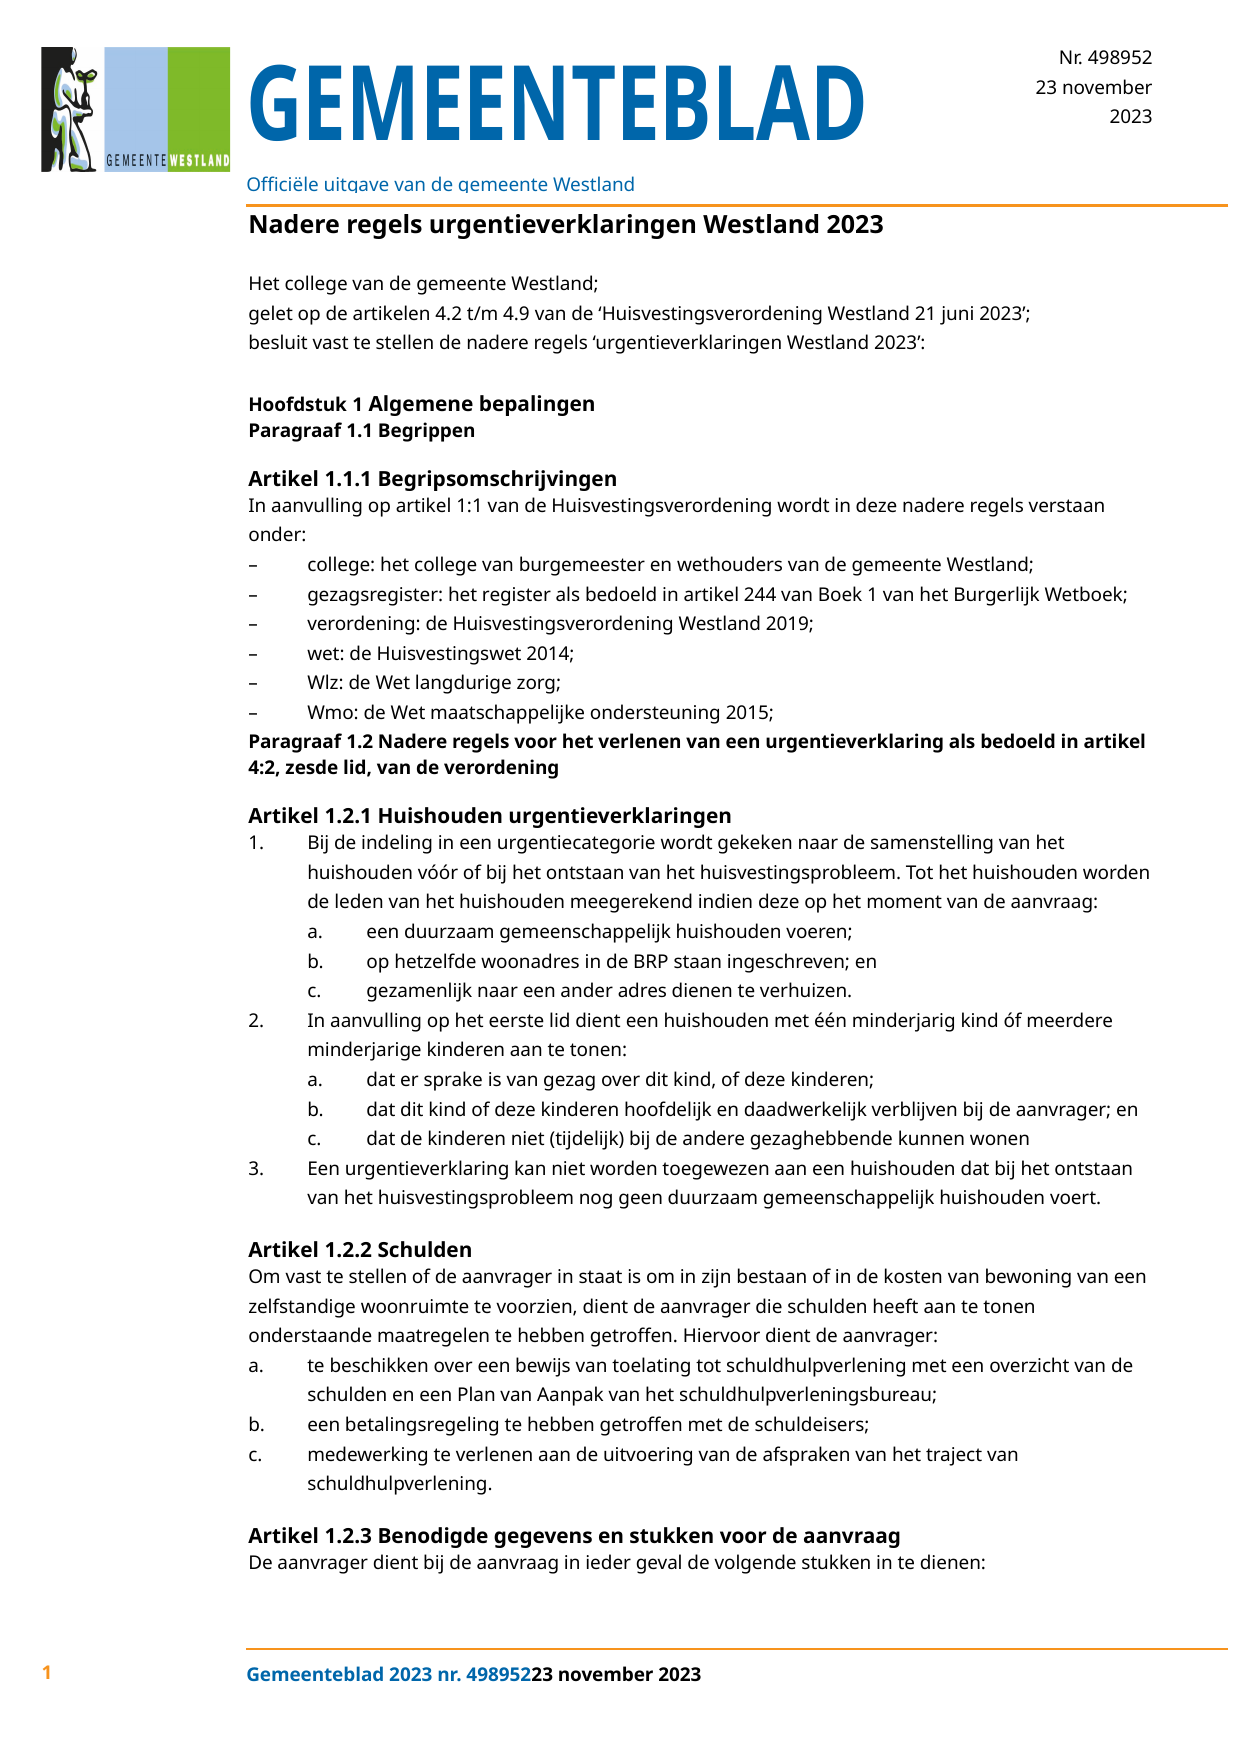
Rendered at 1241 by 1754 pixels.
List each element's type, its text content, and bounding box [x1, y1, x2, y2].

text Artikel 1.2.3 Benodigde gegevens en stukken voor de aanvraag [248, 1521, 1152, 1549]
list medewerking te verlenen aan de uitvoering van de afspraken van het traject van schuldhulpverlening. [248, 1441, 1152, 1496]
list verordening: de Huisvestingsverordening Westland 2019; [248, 610, 1152, 636]
list dat dit kind of deze kinderen hoofdelijk en daadwerkelijk verblijven bij de aanvrager; en [307, 1096, 1152, 1121]
list gezagsregister: het register als bedoeld in artikel 244 van Boek 1 van het Burgerlijk Wetboek; [248, 581, 1152, 607]
text Paragraaf 1.1 Begrippen [248, 417, 1152, 443]
text Hoofdstuk 1 Algemene bepalingen [248, 389, 1152, 417]
text Om vast te stellen of de aanvrager in staat is om in zijn bestaan of in de kosten van bewoning van een zelfstandige woonruimte te voorzien, dient de aanvrager die schulden heeft aan te tonen onderstaande maatregelen te hebben getroffen. Hiervoor dient de aanvrager: [248, 1263, 1152, 1348]
list dat de kinderen niet (tijdelijk) bij de andere gezaghebbende kunnen wonen [307, 1125, 1152, 1151]
text gelet op de artikelen 4.2 t/m 4.9 van de ‘Huisvestingsverordening Westland 21 juni 2023’; [248, 300, 1152, 326]
picture [41, 47, 231, 172]
list een betalingsregeling te hebben getroffen met de schuldeisers; [248, 1411, 1152, 1437]
text Nadere regels urgentieverklaringen Westland 2023 [248, 207, 1152, 241]
list een duurzaam gemeenschappelijk huishouden voeren; [307, 918, 1152, 944]
text Het college van de gemeente Westland; [248, 270, 1152, 296]
text Artikel 1.2.1 Huishouden urgentieverklaringen [248, 801, 1152, 829]
list dat er sprake is van gezag over dit kind, of deze kinderen; [307, 1066, 1152, 1092]
list Bij de indeling in een urgentiecategorie wordt gekeken naar de samenstelling van het huishouden vóór of bij het ontstaan van het huisvestingsprobleem. Tot het huishouden worden de leden van het huishouden meegerekend indien deze op het moment van de aanvraag: [248, 829, 1152, 914]
text Artikel 1.1.1 Begripsomschrijvingen [248, 464, 1152, 492]
list te beschikken over een bewijs van toelating tot schuldhulpverlening met een overzicht van de schulden en een Plan van Aanpak van het schuldhulpverleningsbureau; [248, 1352, 1152, 1407]
list wet: de Huisvestingswet 2014; [248, 640, 1152, 666]
text De aanvrager dient bij de aanvraag in ieder geval de volgende stukken in te dienen: [248, 1549, 1152, 1575]
text Paragraaf 1.2 Nadere regels voor het verlenen van een urgentieverklaring als bedoeld in artikel 4:2, zesde lid, van de verordening [248, 729, 1152, 780]
text In aanvulling op artikel 1:1 van de Huisvestingsverordening wordt in deze nadere regels verstaan onder: [248, 492, 1152, 547]
list Wlz: de Wet langdurige zorg; [248, 669, 1152, 695]
list Een urgentieverklaring kan niet worden toegewezen aan een huishouden dat bij het ontstaan van het huisvestingsprobleem nog geen duurzaam gemeenschappelijk huishouden voert. [248, 1155, 1152, 1210]
list In aanvulling op het eerste lid dient een huishouden met één minderjarig kind óf meerdere minderjarige kinderen aan te tonen: [248, 1007, 1152, 1062]
text Artikel 1.2.2 Schulden [248, 1235, 1152, 1263]
text besluit vast te stellen de nadere regels ‘urgentieverklaringen Westland 2023’: [248, 329, 1152, 355]
list op hetzelfde woonadres in de BRP staan ingeschreven; en [307, 948, 1152, 973]
list college: het college van burgemeester en wethouders van de gemeente Westland; [248, 551, 1152, 577]
list gezamenlijk naar een ander adres dienen te verhuizen. [307, 977, 1152, 1003]
list Wmo: de Wet maatschappelijke ondersteuning 2015; [248, 699, 1152, 725]
